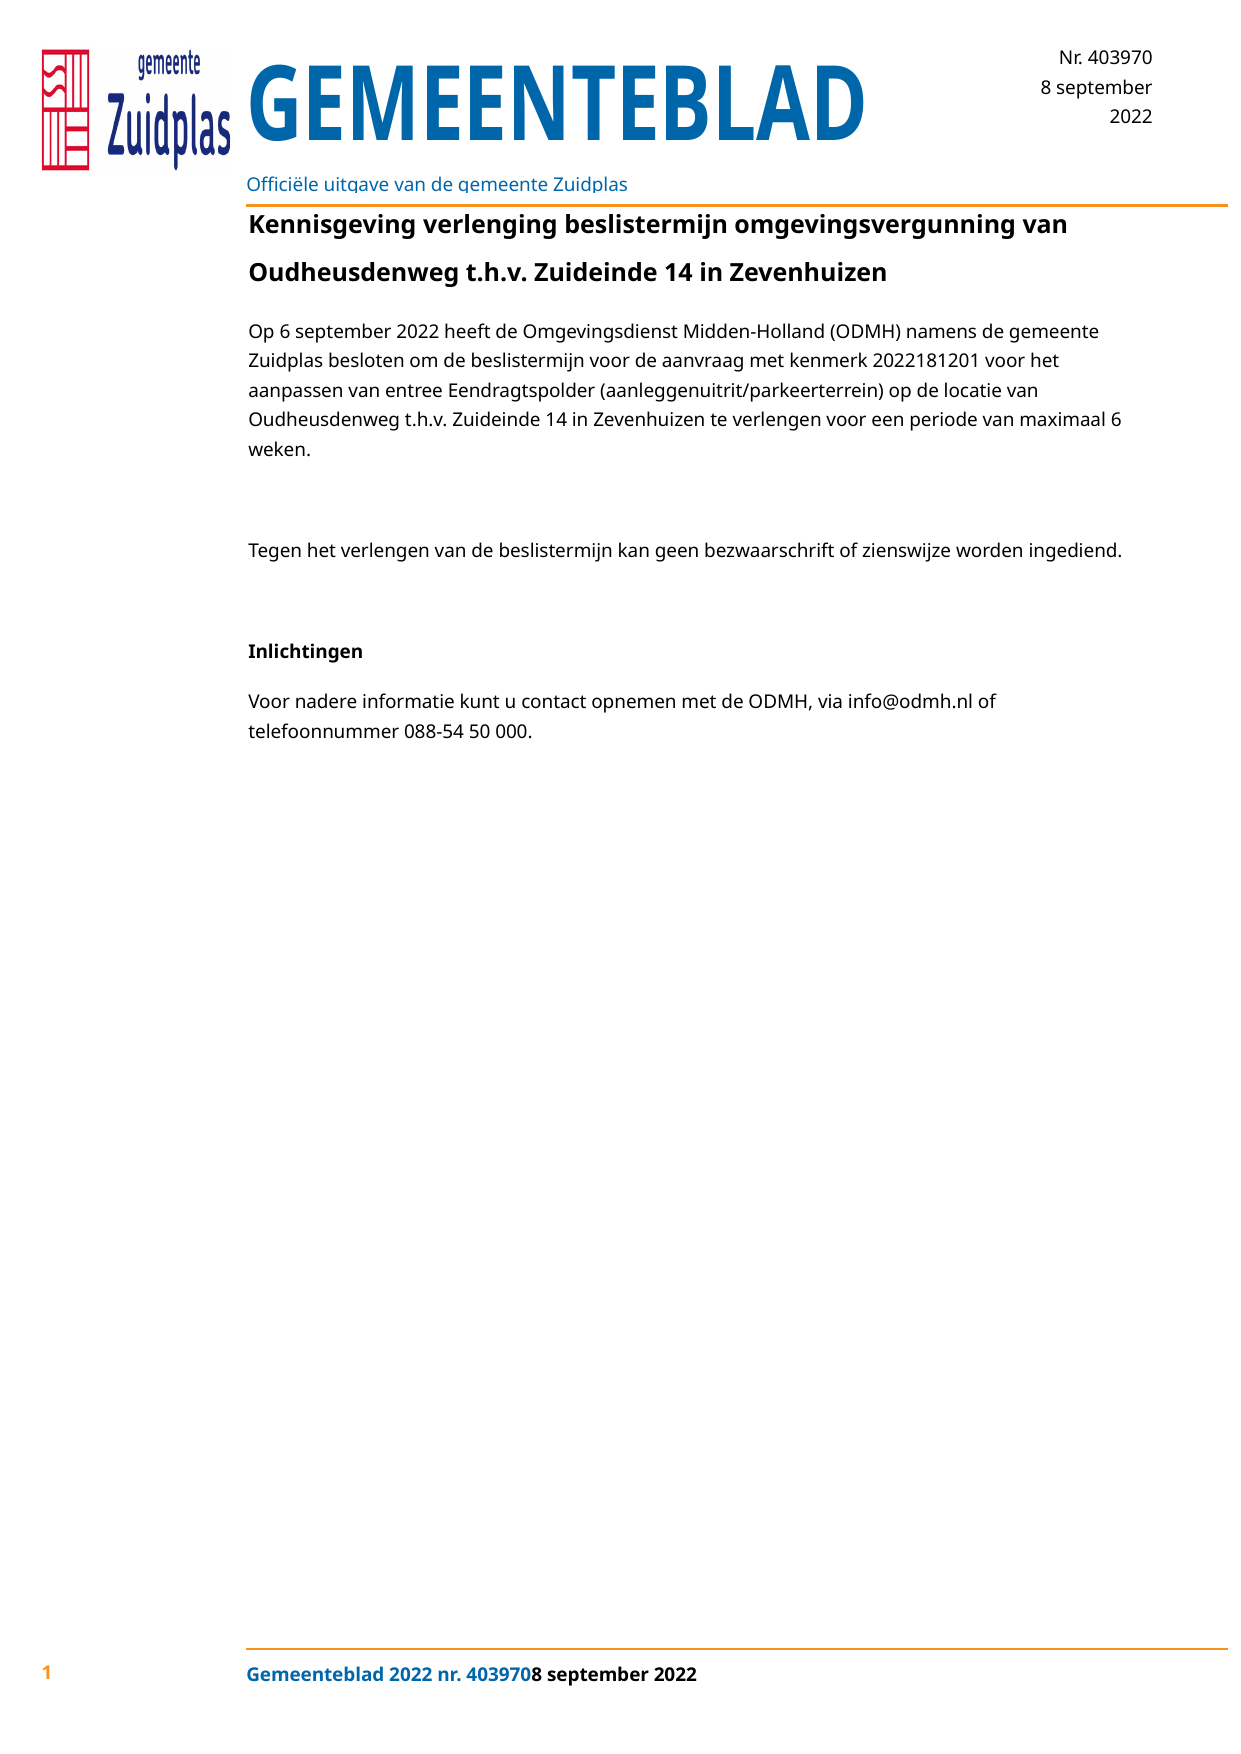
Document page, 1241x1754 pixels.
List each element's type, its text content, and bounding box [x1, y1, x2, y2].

picture [41, 47, 231, 172]
text Tegen het verlengen van de beslistermijn kan geen bezwaarschrift of zienswijze worden ingediend. [248, 537, 1152, 563]
text Op 6 september 2022 heeft de Omgevingsdienst Midden-Holland (ODMH) namens de gemeente Zuidplas besloten om de beslistermijn voor de aanvraag met kenmerk 2022181201 voor het aanpassen van entree Eendragtspolder (aanleggenuitrit/parkeerterrein) op de locatie van Oudheusdenweg t.h.v. Zuideinde 14 in Zevenhuizen te verlengen voor een periode van maximaal 6 weken. [248, 318, 1152, 462]
text Voor nadere informatie kunt u contact opnemen met de ODMH, via info@odmh.nl of telefoonnummer 088-54 50 000. [248, 688, 1152, 744]
text Kennisgeving verlenging beslistermijn omgevingsvergunning van Oudheusdenweg t.h.v. Zuideinde 14 in Zevenhuizen [248, 207, 1152, 288]
text Inlichtingen [248, 638, 1152, 664]
